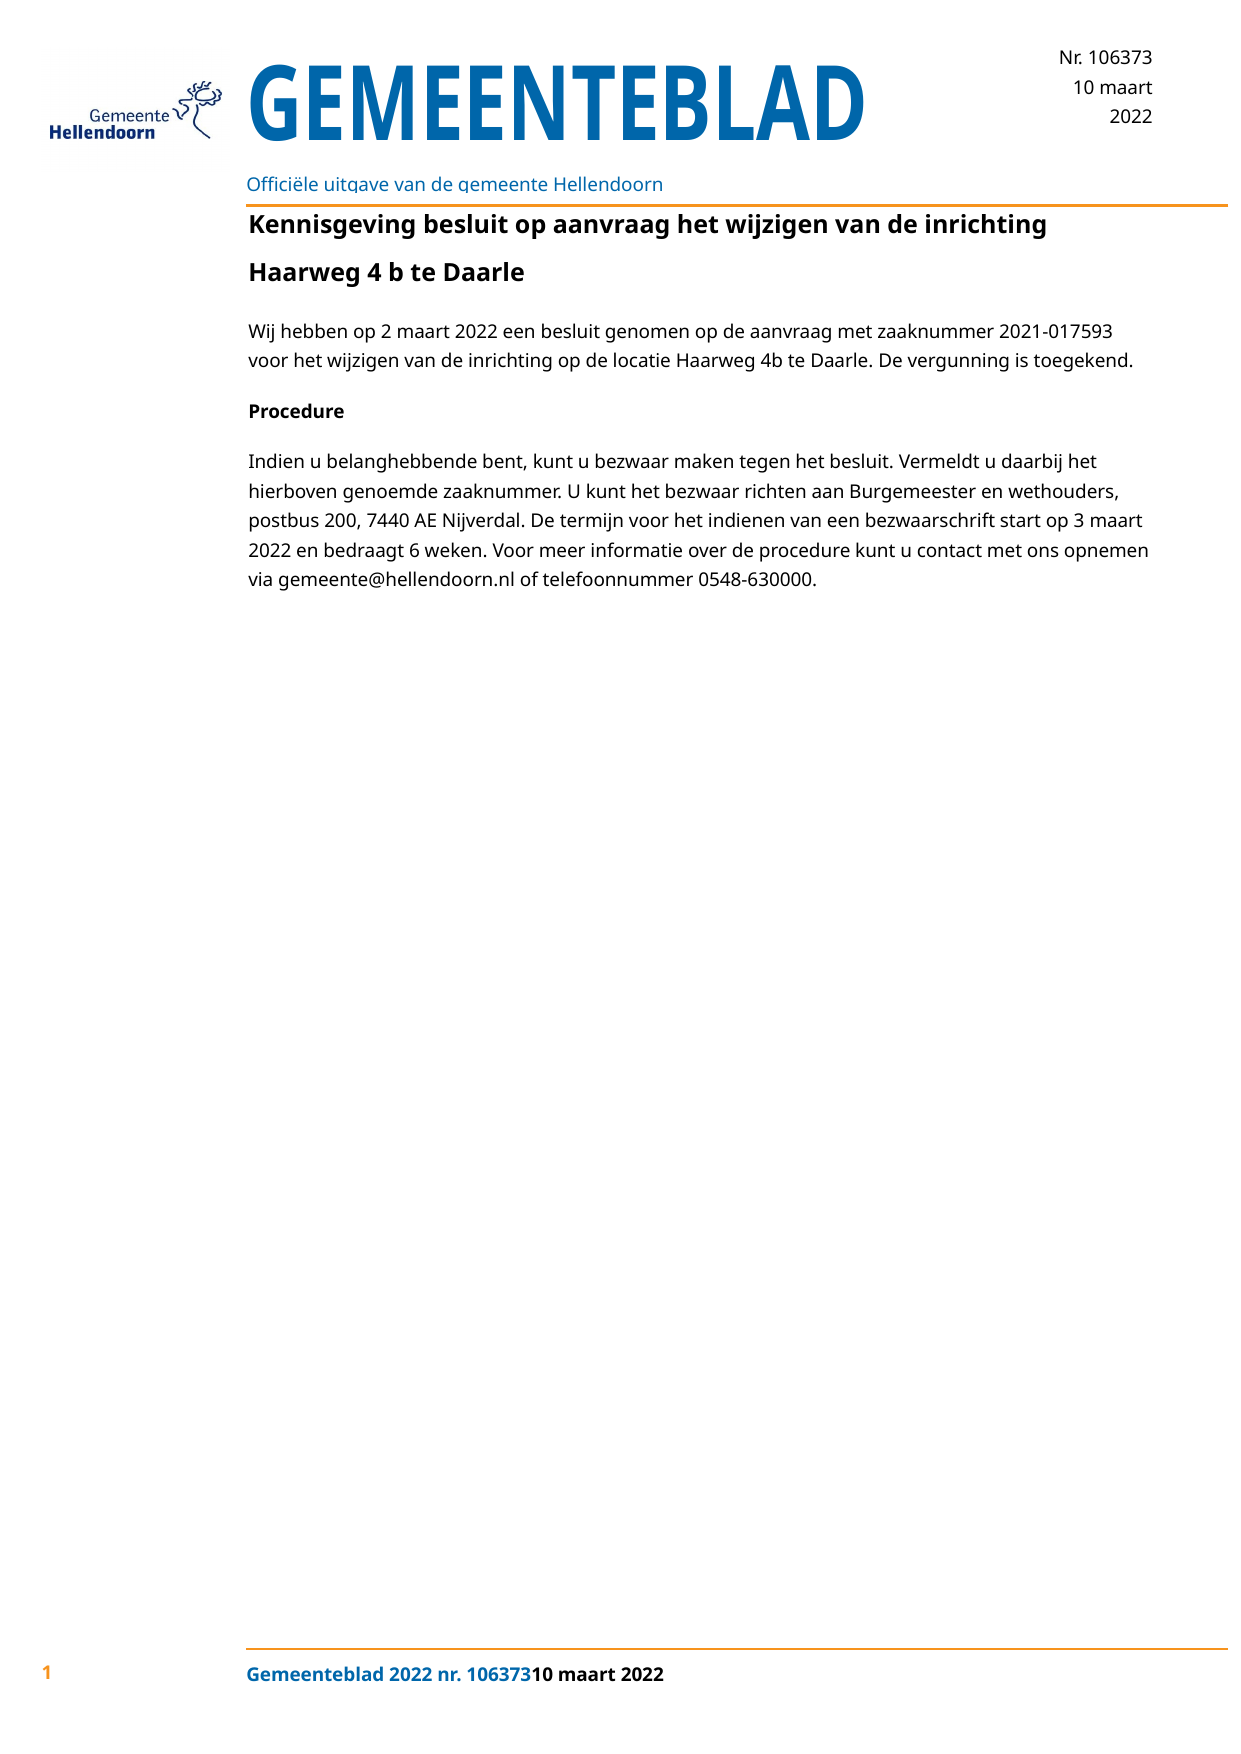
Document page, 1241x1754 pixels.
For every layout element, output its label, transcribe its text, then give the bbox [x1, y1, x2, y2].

text Kennisgeving besluit op aanvraag het wijzigen van de inrichting Haarweg 4 b te Daarle [248, 207, 1152, 288]
picture [41, 47, 231, 172]
text Procedure [248, 398, 1152, 424]
text Wij hebben op 2 maart 2022 een besluit genomen op de aanvraag met zaaknummer 2021-017593 voor het wijzigen van de inrichting op de locatie Haarweg 4b te Daarle. De vergunning is toegekend. [248, 318, 1152, 373]
text Indien u belanghebbende bent, kunt u bezwaar maken tegen het besluit. Vermeldt u daarbij het hierboven genoemde zaaknummer. U kunt het bezwaar richten aan Burgemeester en wethouders, postbus 200, 7440 AE Nijverdal. De termijn voor het indienen van een bezwaarschrift start op 3 maart 2022 en bedraagt 6 weken. Voor meer informatie over de procedure kunt u contact met ons opnemen via gemeente@hellendoorn.nl of telefoonnummer 0548-630000. [248, 448, 1152, 592]
